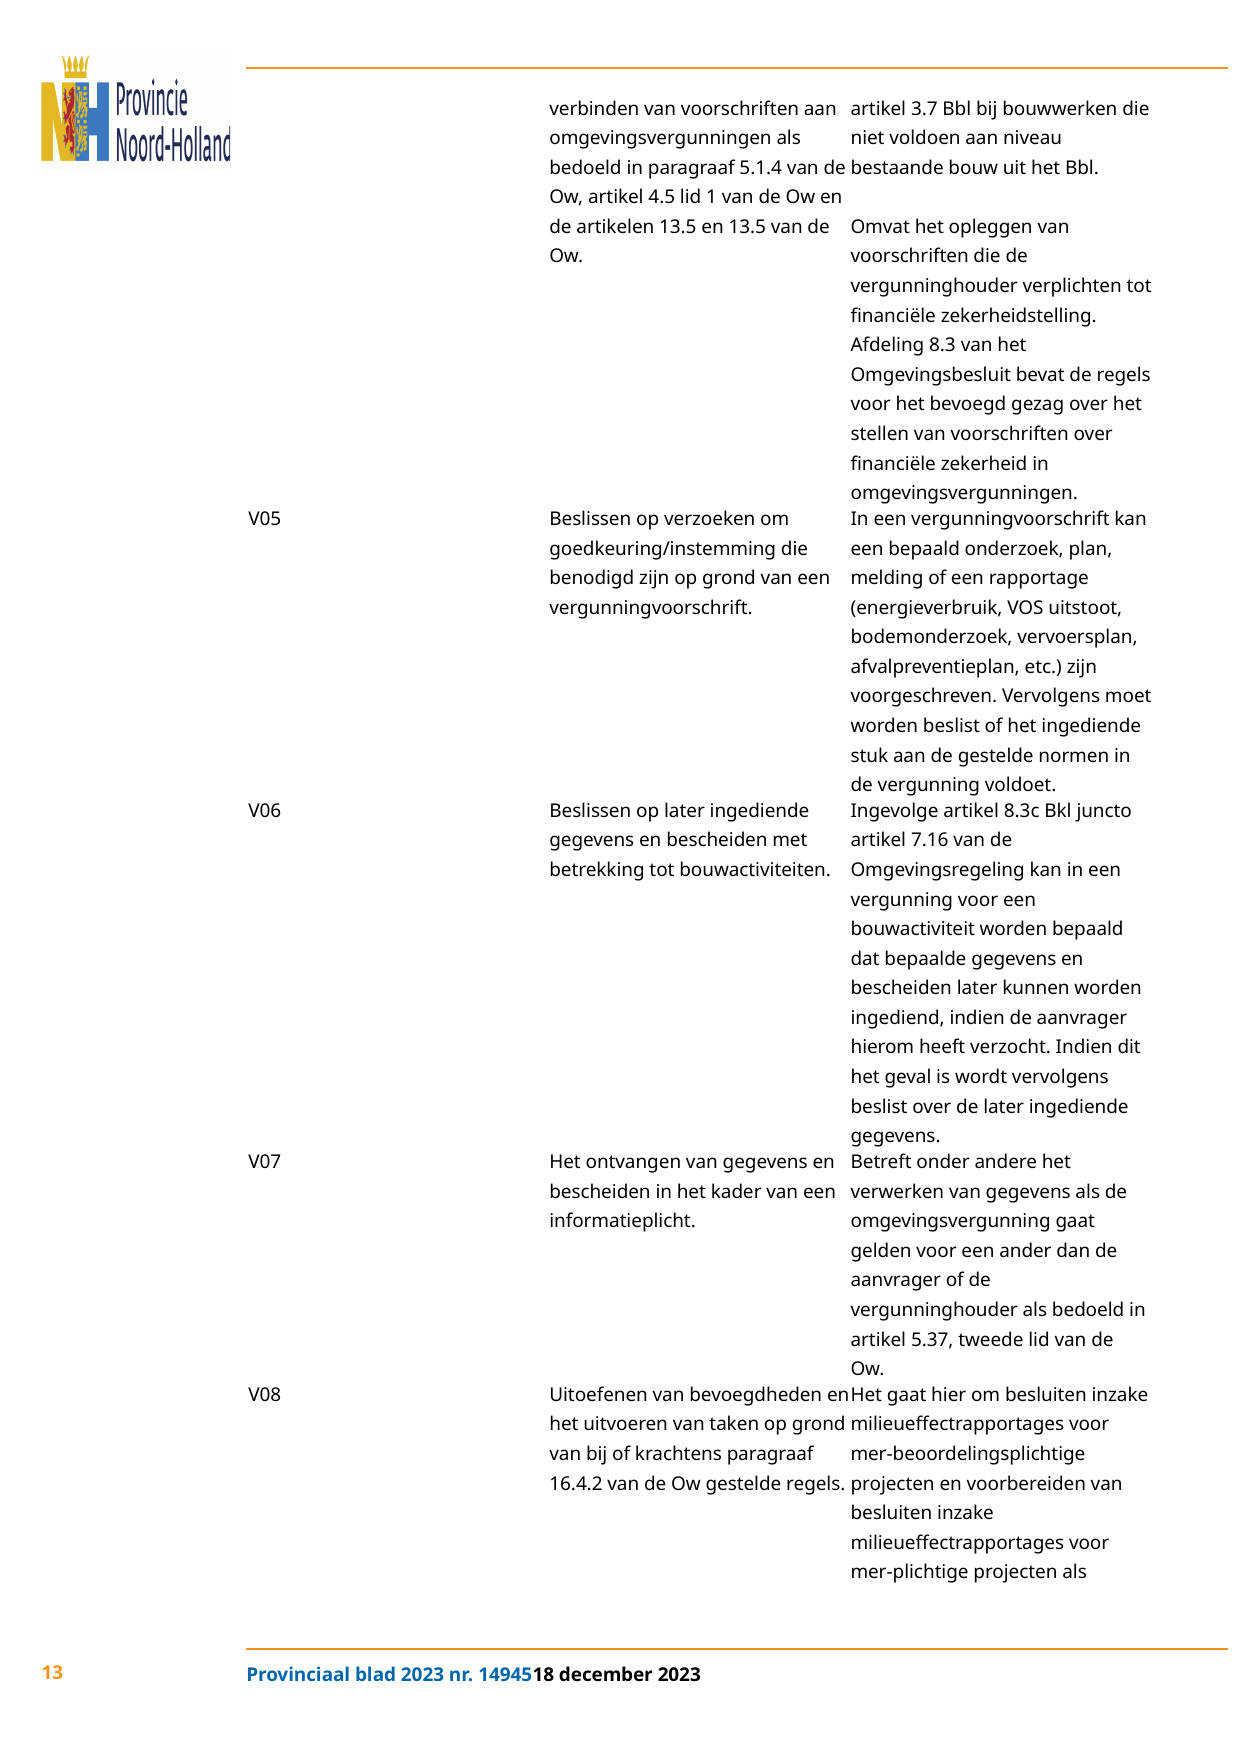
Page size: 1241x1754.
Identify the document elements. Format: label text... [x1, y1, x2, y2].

table_cell V05 [248, 505, 549, 797]
table_cell Ingevolge artikel 8.3c Bkl juncto artikel 7.16 van de Omgevingsregeling kan in een vergunning voor een bouwactiviteit worden bepaald dat bepaalde gegevens en bescheiden later kunnen worden ingediend, indien de aanvrager hierom heeft verzocht. Indien dit het geval is wordt vervolgens beslist over de later ingediende gegevens. [850, 797, 1152, 1148]
table_cell Beslissen op verzoeken om goedkeuring/instemming die benodigd zijn op grond van een vergunningvoorschrift. [549, 505, 850, 797]
picture [41, 47, 231, 172]
table_cell In een vergunningvoorschrift kan een bepaald onderzoek, plan, melding of een rapportage (energieverbruik, VOS uitstoot, bodemonderzoek, vervoersplan, afvalpreventieplan, etc.) zijn voorgeschreven. Vervolgens moet worden beslist of het ingediende stuk aan de gestelde normen in de vergunning voldoet. [850, 505, 1152, 797]
table_cell Betreft onder andere het verwerken van gegevens als de omgevingsvergunning gaat gelden voor een ander dan de aanvrager of de vergunninghouder als bedoeld in artikel 5.37, tweede lid van de Ow. [850, 1148, 1152, 1381]
table_cell Het ontvangen van gegevens en bescheiden in het kader van een informatieplicht. [549, 1148, 850, 1381]
table_cell Beslissen op later ingediende gegevens en bescheiden met betrekking tot bouwactiviteiten. [549, 797, 850, 1148]
table_cell V07 [248, 1148, 549, 1381]
table_cell V06 [248, 797, 549, 1148]
table_cell V08 [248, 1381, 549, 1584]
table_cell verbinden van voorschriften aan omgevingsvergunningen als bedoeld in paragraaf 5.1.4 van de Ow, artikel 4.5 lid 1 van de Ow en de artikelen 13.5 en 13.5 van de Ow. [549, 95, 850, 505]
table_cell Het gaat hier om besluiten inzake milieueffectrapportages voor mer-beoordelingsplichtige projecten en voorbereiden van besluiten inzake milieueffectrapportages voor mer-plichtige projecten als [850, 1381, 1152, 1584]
table_cell [248, 95, 549, 505]
table_cell artikel 3.7 Bbl bij bouwwerken die niet voldoen aan niveau bestaande bouw uit het Bbl. Omvat het opleggen van voorschriften die de vergunninghouder verplichten tot financiële zekerheidstelling. Afdeling 8.3 van het Omgevingsbesluit bevat de regels voor het bevoegd gezag over het stellen van voorschriften over financiële zekerheid in omgevingsvergunningen. [850, 95, 1152, 505]
table_cell Uitoefenen van bevoegdheden en het uitvoeren van taken op grond van bij of krachtens paragraaf 16.4.2 van de Ow gestelde regels. [549, 1381, 850, 1584]
